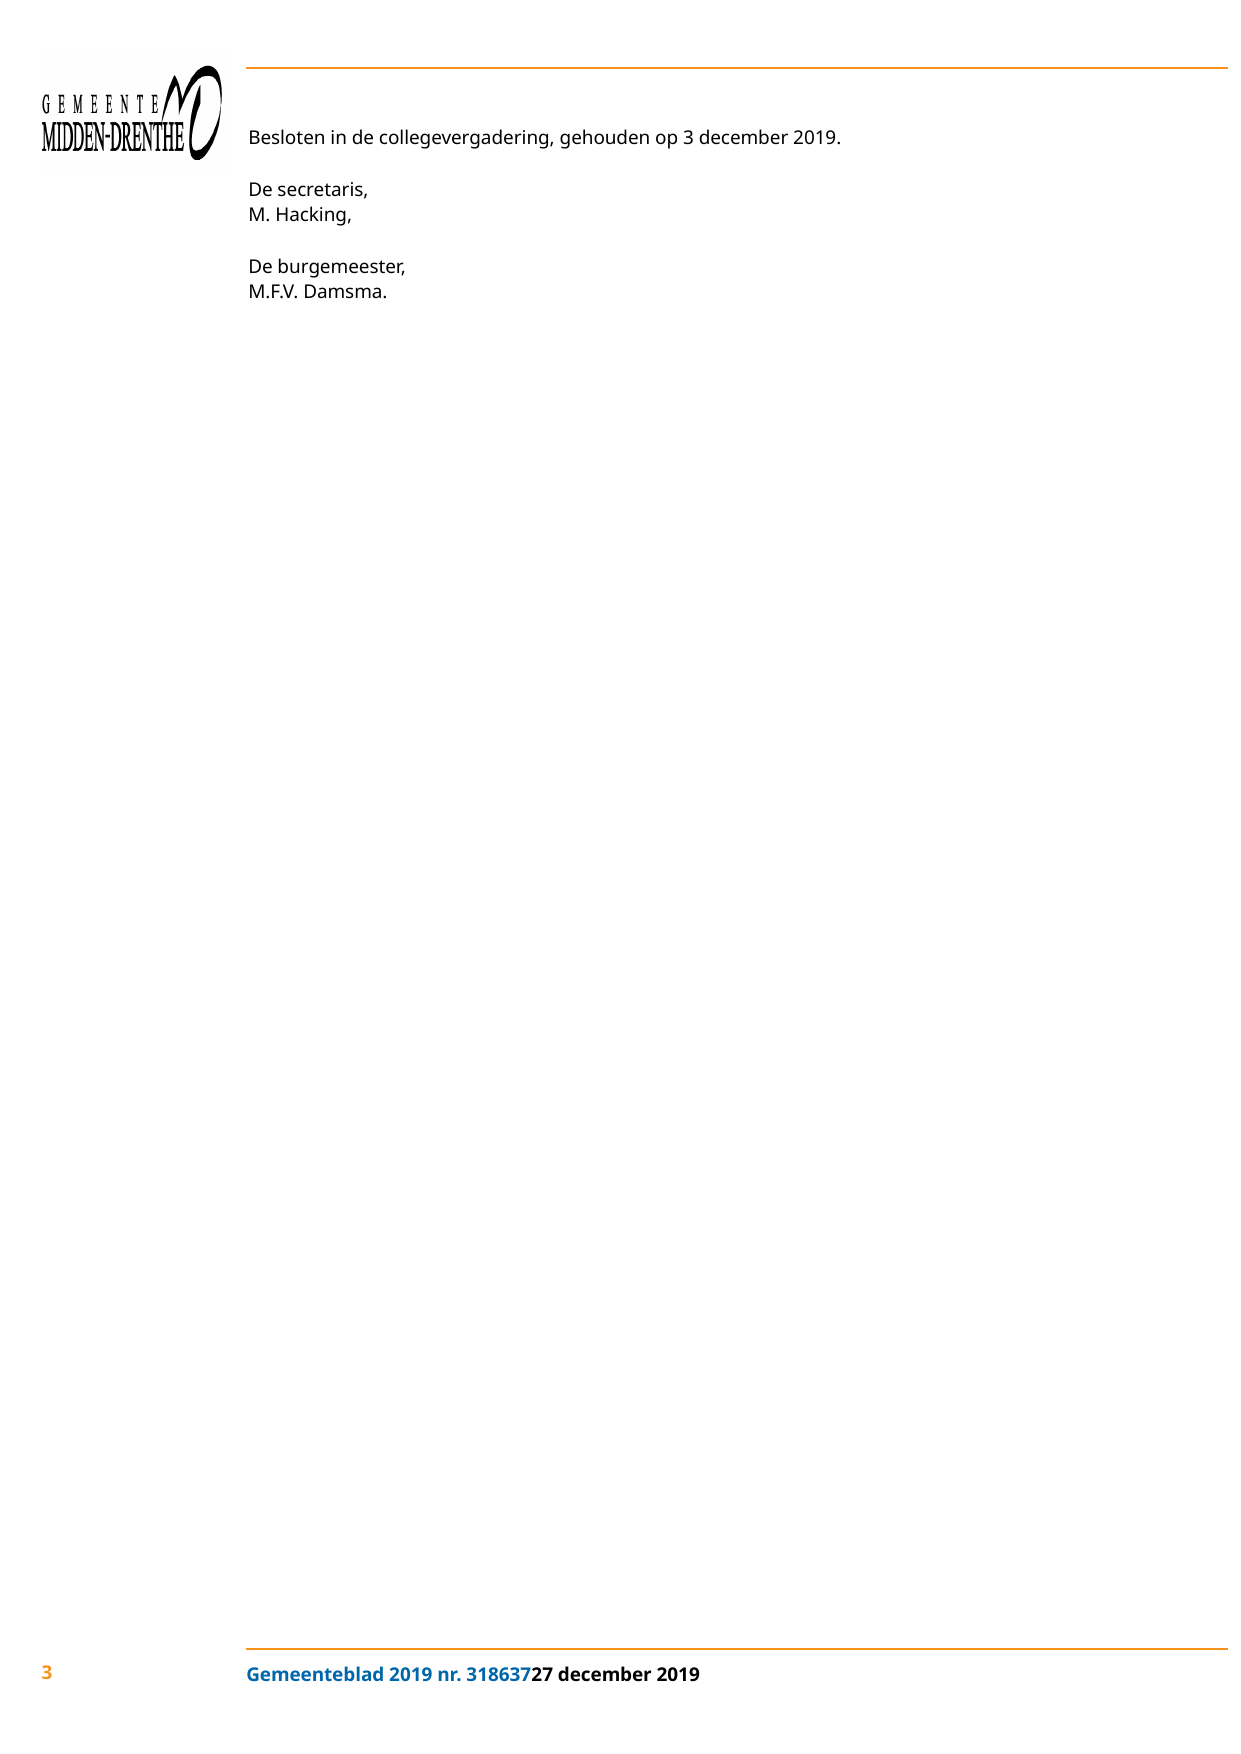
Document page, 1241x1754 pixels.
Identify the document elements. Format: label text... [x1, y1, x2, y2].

text Besloten in de collegevergadering, gehouden op 3 december 2019. [248, 124, 1152, 150]
text M. Hacking, [248, 202, 1152, 227]
text M.F.V. Damsma. [248, 279, 1152, 304]
text De burgemeester, [248, 253, 1152, 279]
text De secretaris, [248, 176, 1152, 202]
picture [41, 47, 231, 172]
